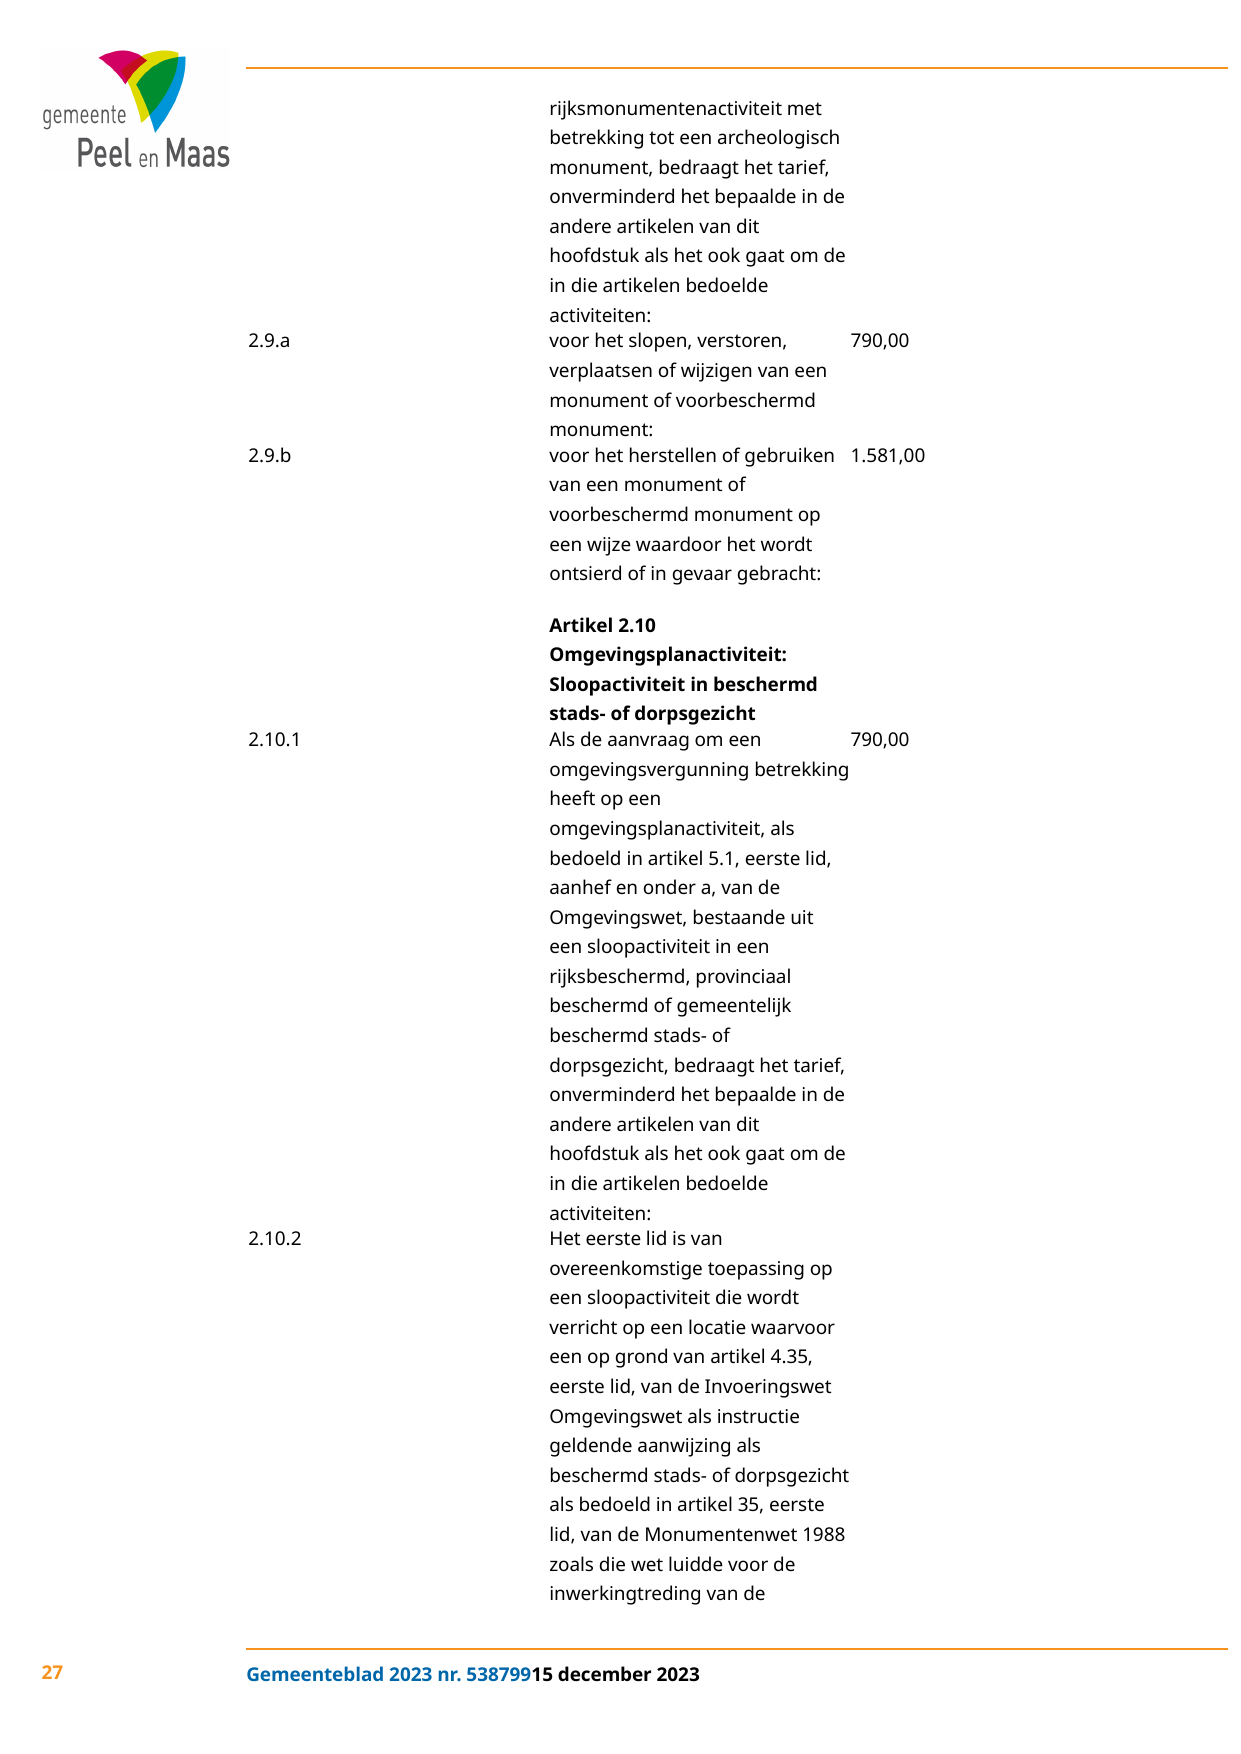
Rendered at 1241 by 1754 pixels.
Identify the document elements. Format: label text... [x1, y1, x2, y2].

table_cell Als de aanvraag om een omgevingsvergunning betrekking heeft op een omgevingsplanactiviteit, als bedoeld in artikel 5.1, eerste lid, aanhef en onder a, van de Omgevingswet, bestaande uit een sloopactiviteit in een rijksbeschermd, provinciaal beschermd of gemeentelijk beschermd stads- of dorpsgezicht, bedraagt het tarief, onverminderd het bepaalde in de andere artikelen van dit hoofdstuk als het ook gaat om de in die artikelen bedoelde activiteiten: [549, 726, 850, 1225]
table_cell 2.10.1 [248, 726, 549, 1225]
table_cell [549, 586, 850, 612]
table_cell Artikel 2.10 Omgevingsplanactiviteit: Sloopactiviteit in beschermd stads- of dorpsgezicht [549, 612, 850, 726]
table_cell [248, 586, 549, 612]
table_cell [850, 1225, 1152, 1606]
table_cell [850, 95, 1152, 328]
table_cell [850, 586, 1152, 612]
table_cell 790,00 [850, 726, 1152, 1225]
table_cell 1.581,00 [850, 442, 1152, 586]
picture [41, 47, 231, 172]
table_cell [248, 612, 549, 726]
table_cell [850, 612, 1152, 726]
table_cell 2.9.b [248, 442, 549, 586]
table_cell 2.9.a [248, 328, 549, 442]
table_cell voor het slopen, verstoren, verplaatsen of wijzigen van een monument of voorbeschermd monument: [549, 328, 850, 442]
table_cell [248, 95, 549, 328]
table_cell 790,00 [850, 328, 1152, 442]
table_cell voor het herstellen of gebruiken van een monument of voorbeschermd monument op een wijze waardoor het wordt ontsierd of in gevaar gebracht: [549, 442, 850, 586]
table_cell Het eerste lid is van overeenkomstige toepassing op een sloopactiviteit die wordt verricht op een locatie waarvoor een op grond van artikel 4.35, eerste lid, van de Invoeringswet Omgevingswet als instructie geldende aanwijzing als beschermd stads- of dorpsgezicht als bedoeld in artikel 35, eerste lid, van de Monumentenwet 1988 zoals die wet luidde voor de inwerkingtreding van de [549, 1225, 850, 1606]
table_cell 2.10.2 [248, 1225, 549, 1606]
table_cell rijksmonumentenactiviteit met betrekking tot een archeologisch monument, bedraagt het tarief, onverminderd het bepaalde in de andere artikelen van dit hoofdstuk als het ook gaat om de in die artikelen bedoelde activiteiten: [549, 95, 850, 328]
